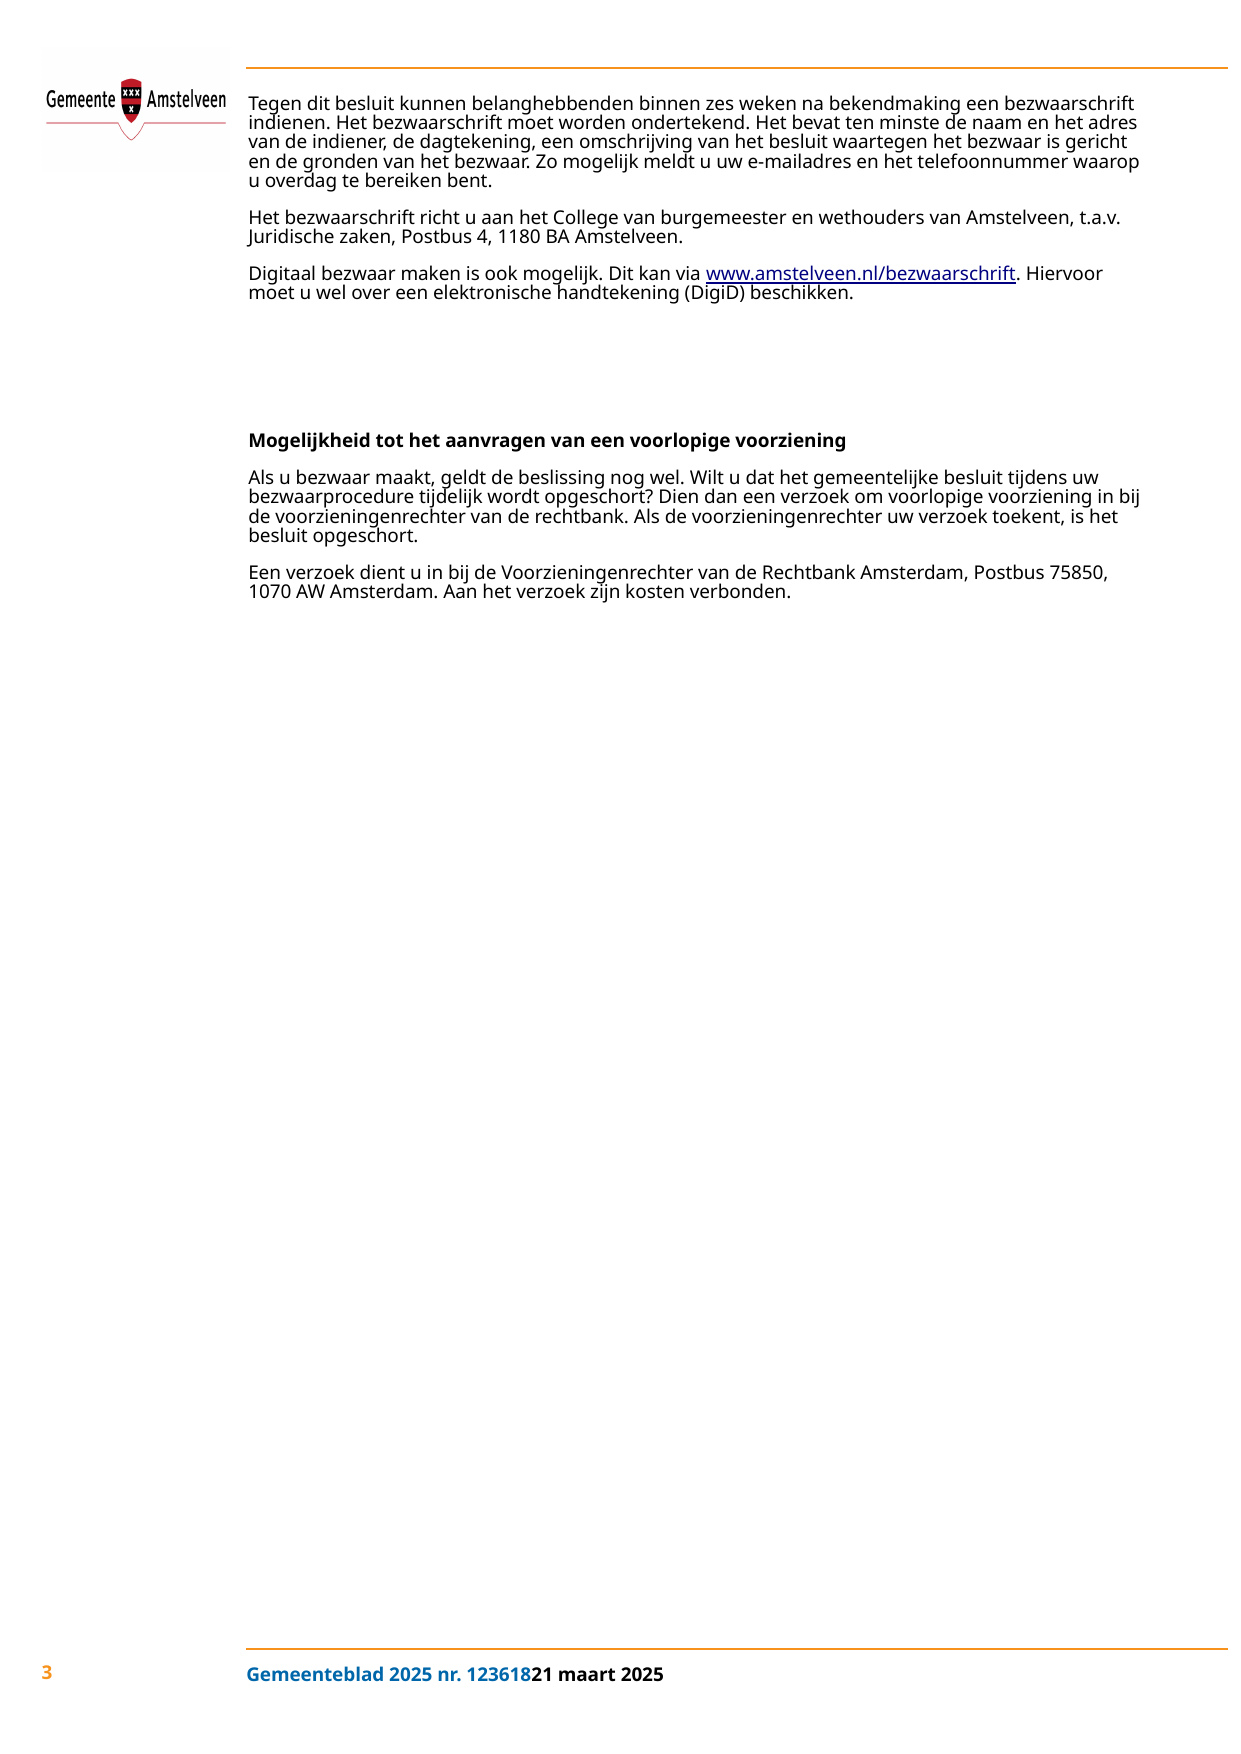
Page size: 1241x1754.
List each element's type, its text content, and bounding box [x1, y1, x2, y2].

text Mogelijkheid tot het aanvragen van een voorlopige voorziening [248, 432, 1152, 452]
text Digitaal bezwaar maken is ook mogelijk. Dit kan via www.amstelveen.nl/bezwaarschrift. Hiervoor moet u wel over een elektronische handtekening (DigiD) beschikken. [248, 265, 1152, 304]
text Als u bezwaar maakt, geldt de beslissing nog wel. Wilt u dat het gemeentelijke besluit tijdens uw bezwaarprocedure tijdelijk wordt opgeschort? Dien dan een verzoek om voorlopige voorziening in bij de voorzieningenrechter van de rechtbank. Als de voorzieningenrechter uw verzoek toekent, is het besluit opgeschort. [248, 469, 1152, 546]
text Tegen dit besluit kunnen belanghebbenden binnen zes weken na bekendmaking een bezwaarschrift indienen. Het bezwaarschrift moet worden ondertekend. Het bevat ten minste de naam en het adres van de indiener, de dagtekening, een omschrijving van het besluit waartegen het bezwaar is gericht en de gronden van het bezwaar. Zo mogelijk meldt u uw e-mailadres en het telefoonnummer waarop u overdag te bereiken bent. [248, 95, 1152, 191]
text Een verzoek dient u in bij de Voorzieningenrechter van de Rechtbank Amsterdam, Postbus 75850, 1070 AW Amsterdam. Aan het verzoek zijn kosten verbonden. [248, 564, 1152, 603]
text Het bezwaarschrift richt u aan het College van burgemeester en wethouders van Amstelveen, t.a.v. Juridische zaken, Postbus 4, 1180 BA Amstelveen. [248, 209, 1152, 247]
picture [41, 47, 231, 172]
